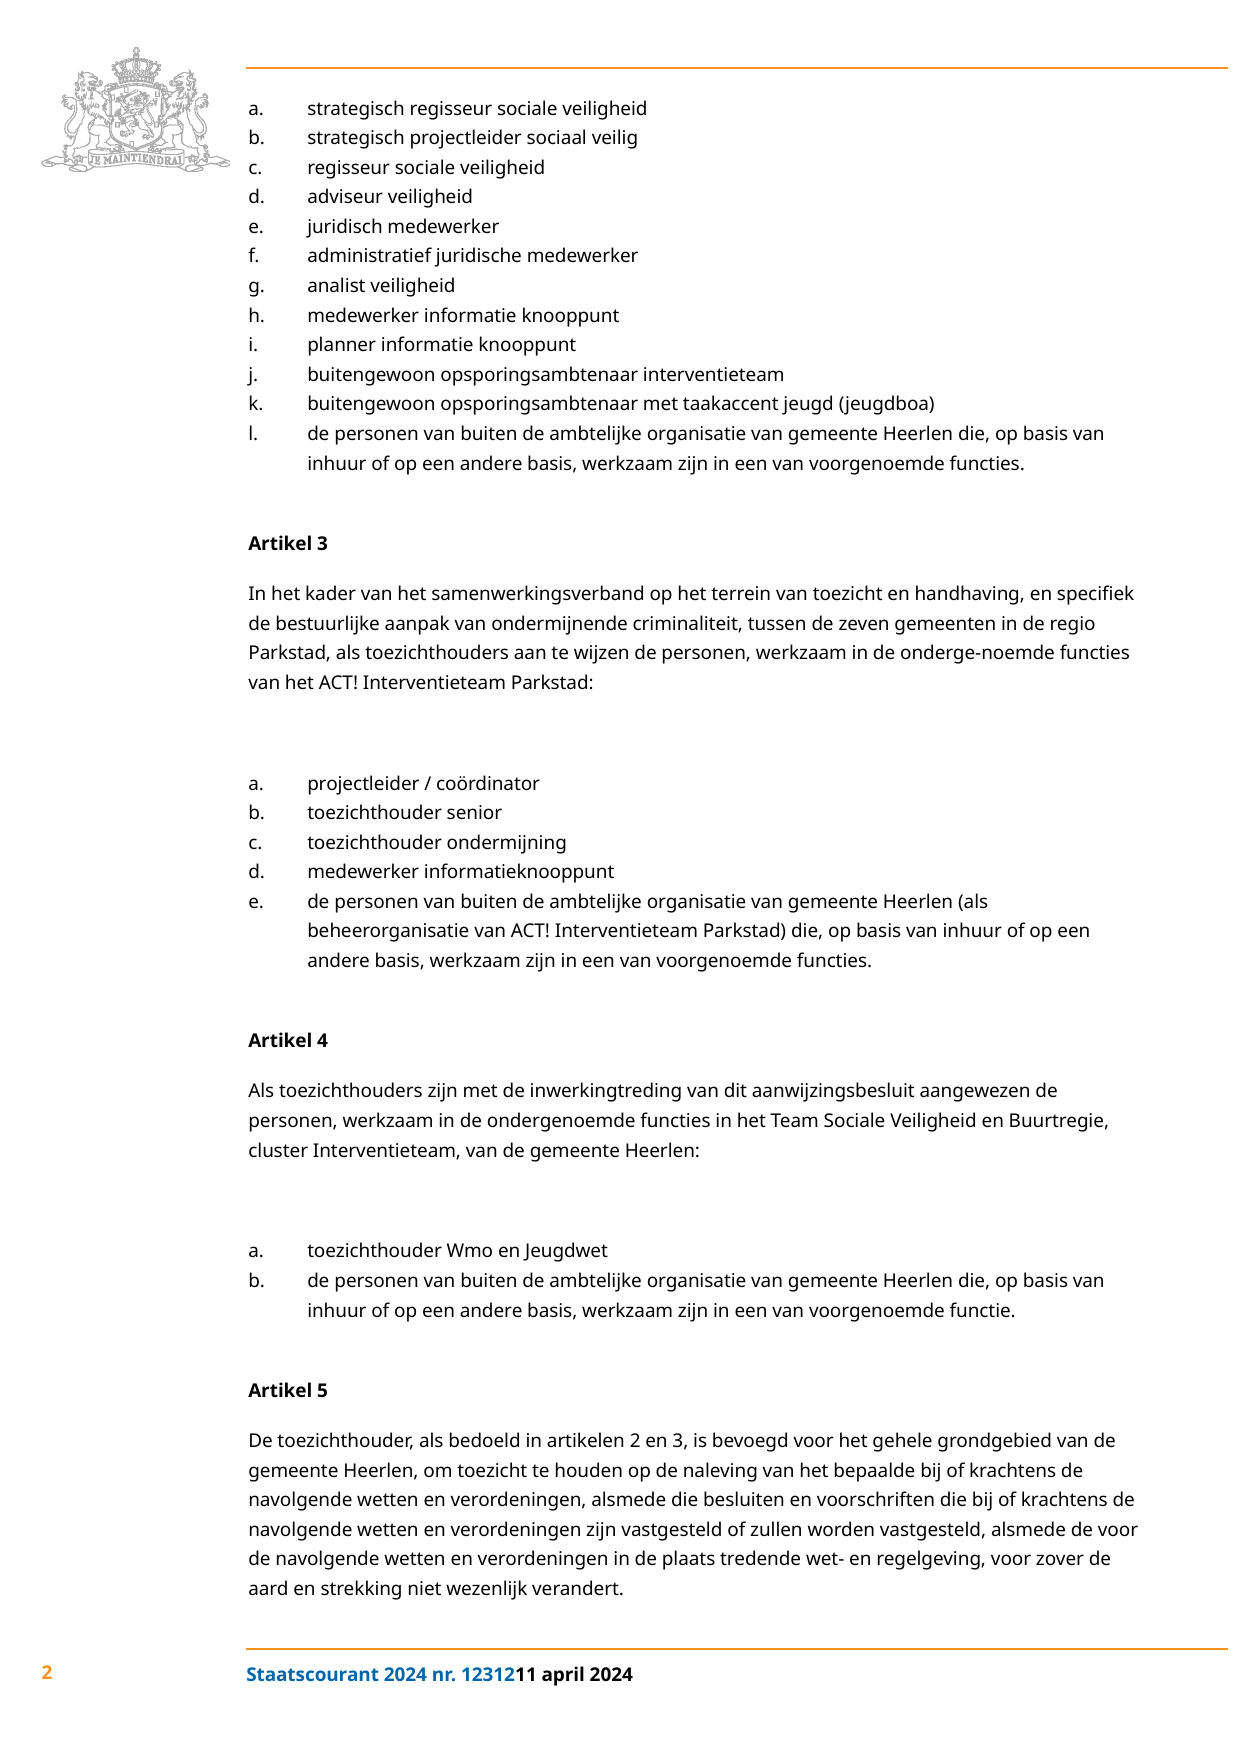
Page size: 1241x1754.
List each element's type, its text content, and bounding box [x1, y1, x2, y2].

list administratief juridische medewerker [248, 243, 1152, 268]
list regisseur sociale veiligheid [248, 154, 1152, 180]
list de personen van buiten de ambtelijke organisatie van gemeente Heerlen die, op basis van inhuur of op een andere basis, werkzaam zijn in een van voorgenoemde functies. [248, 420, 1152, 476]
text Artikel 3 [248, 530, 1152, 556]
text In het kader van het samenwerkingsverband op het terrein van toezicht en handhaving, en specifiek de bestuurlijke aanpak van ondermijnende criminaliteit, tussen de zeven gemeenten in de regio Parkstad, als toezichthouders aan te wijzen de personen, werkzaam in de onderge-noemde functies van het ACT! Interventieteam Parkstad: [248, 580, 1152, 695]
list buitengewoon opsporingsambtenaar met taakaccent jeugd (jeugdboa) [248, 391, 1152, 416]
text De toezichthouder, als bedoeld in artikelen 2 en 3, is bevoegd voor het gehele grondgebied van de gemeente Heerlen, om toezicht te houden op de naleving van het bepaalde bij of krachtens de navolgende wetten en verordeningen, alsmede die besluiten en voorschriften die bij of krachtens de navolgende wetten en verordeningen zijn vastgesteld of zullen worden vastgesteld, alsmede de voor de navolgende wetten en verordeningen in de plaats tredende wet- en regelgeving, voor zover de aard en strekking niet wezenlijk verandert. [248, 1427, 1152, 1601]
list toezichthouder ondermijning [248, 829, 1152, 855]
list strategisch regisseur sociale veiligheid [248, 95, 1152, 121]
list projectleider / coördinator [248, 770, 1152, 796]
list medewerker informatieknooppunt [248, 858, 1152, 884]
list strategisch projectleider sociaal veilig [248, 124, 1152, 150]
text Artikel 4 [248, 1027, 1152, 1053]
list adviseur veiligheid [248, 183, 1152, 209]
list medewerker informatie knooppunt [248, 302, 1152, 328]
list de personen van buiten de ambtelijke organisatie van gemeente Heerlen die, op basis van inhuur of op een andere basis, werkzaam zijn in een van voorgenoemde functie. [248, 1267, 1152, 1323]
text Artikel 5 [248, 1377, 1152, 1403]
list toezichthouder senior [248, 799, 1152, 825]
list analist veiligheid [248, 272, 1152, 298]
picture [41, 47, 231, 172]
list de personen van buiten de ambtelijke organisatie van gemeente Heerlen (als beheerorganisatie van ACT! Interventieteam Parkstad) die, op basis van inhuur of op een andere basis, werkzaam zijn in een van voorgenoemde functies. [248, 888, 1152, 973]
list buitengewoon opsporingsambtenaar interventieteam [248, 361, 1152, 387]
list planner informatie knooppunt [248, 331, 1152, 357]
list juridisch medewerker [248, 213, 1152, 239]
list toezichthouder Wmo en Jeugdwet [248, 1238, 1152, 1263]
text Als toezichthouders zijn met de inwerkingtreding van dit aanwijzingsbesluit aangewezen de personen, werkzaam in de ondergenoemde functies in het Team Sociale Veiligheid en Buurtregie, cluster Interventieteam, van de gemeente Heerlen: [248, 1078, 1152, 1163]
